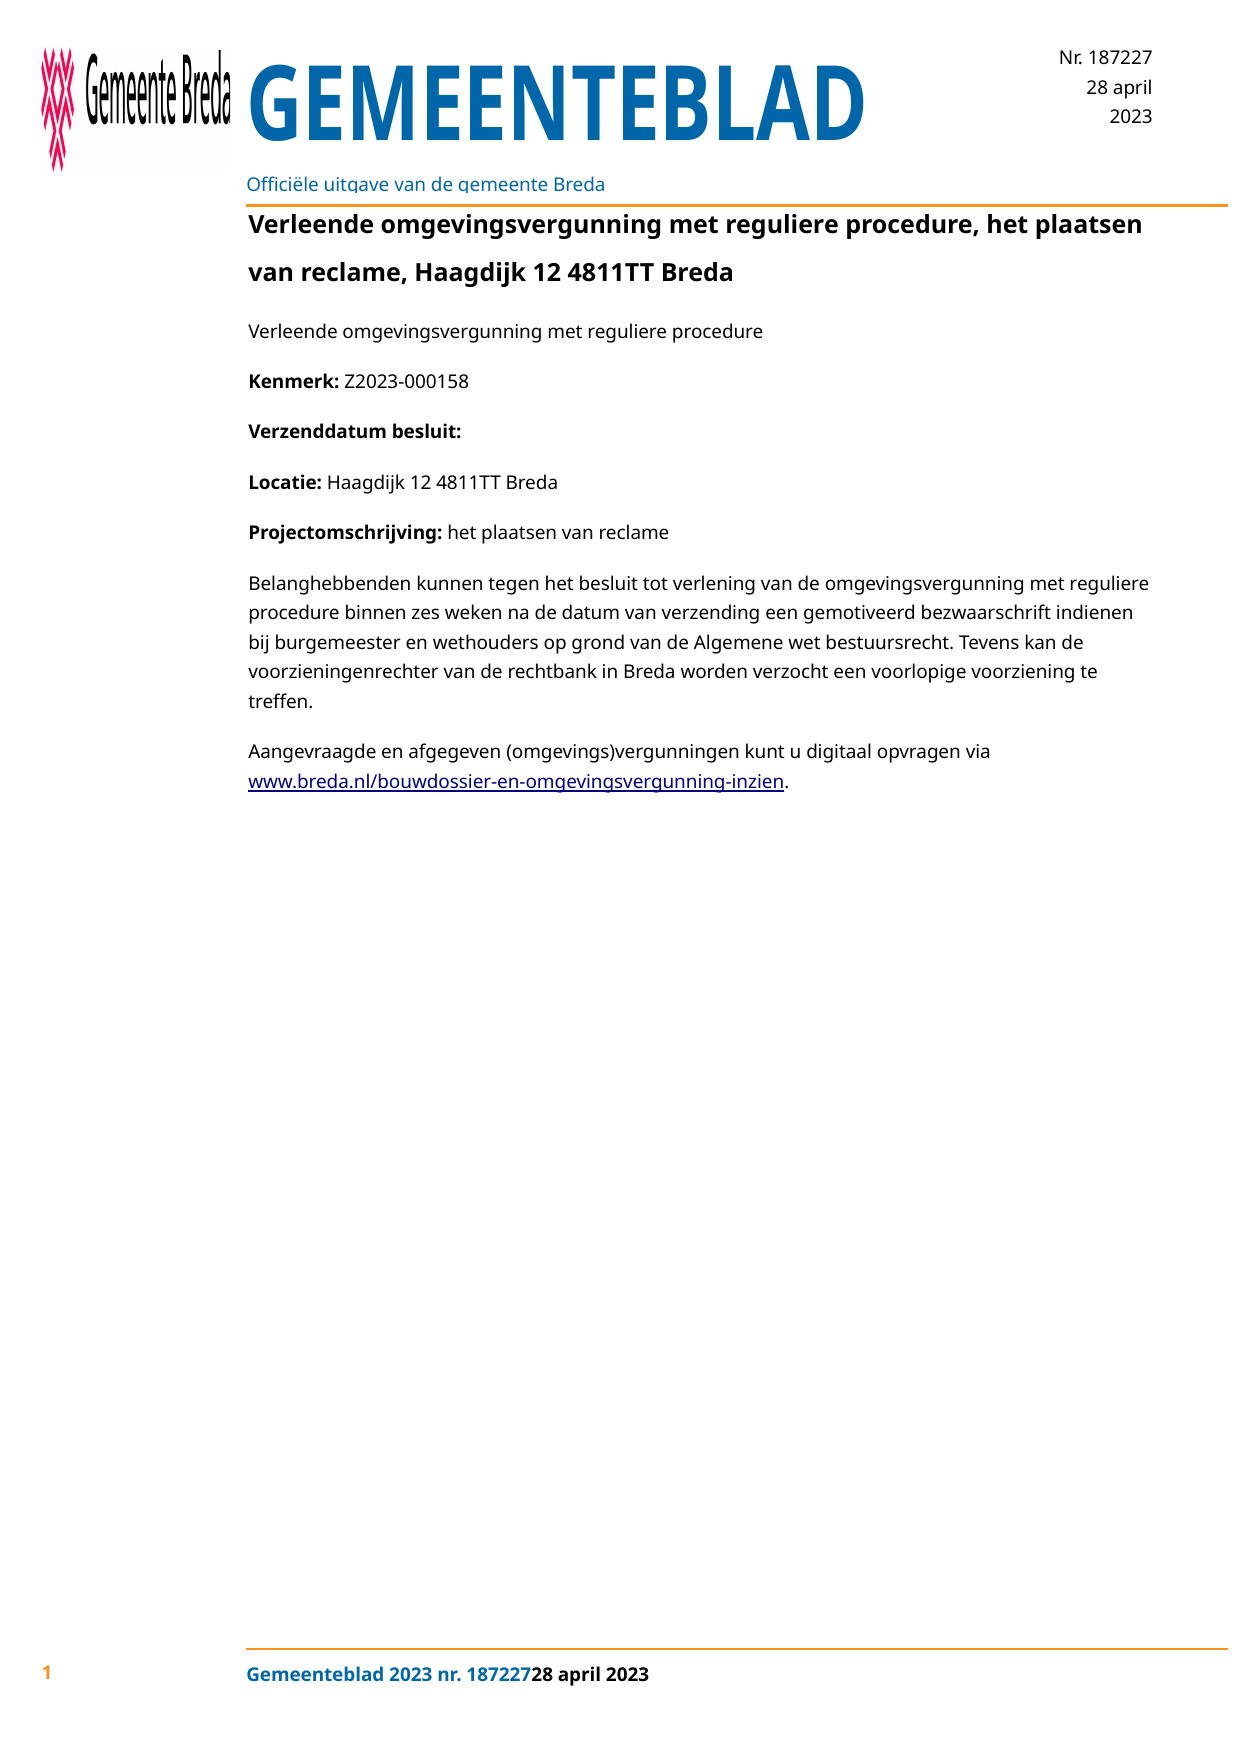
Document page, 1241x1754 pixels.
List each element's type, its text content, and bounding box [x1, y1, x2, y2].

text Locatie: Haagdijk 12 4811TT Breda [248, 469, 1152, 495]
text Projectomschrijving: het plaatsen van reclame [248, 519, 1152, 545]
text Belanghebbenden kunnen tegen het besluit tot verlening van de omgevingsvergunning met reguliere procedure binnen zes weken na de datum van verzending een gemotiveerd bezwaarschrift indienen bij burgemeester en wethouders op grond van de Algemene wet bestuursrecht. Tevens kan de voorzieningenrechter van de rechtbank in Breda worden verzocht een voorlopige voorziening te treffen. [248, 570, 1152, 714]
picture [41, 47, 231, 172]
text Verleende omgevingsvergunning met reguliere procedure, het plaatsen van reclame, Haagdijk 12 4811TT Breda [248, 207, 1152, 288]
text Aangevraagde en afgegeven (omgevings)vergunningen kunt u digitaal opvragen via www.breda.nl/bouwdossier-en-omgevingsvergunning-inzien. [248, 739, 1152, 794]
text Kenmerk: Z2023-000158 [248, 368, 1152, 394]
text Verzenddatum besluit: [248, 419, 1152, 444]
text Verleende omgevingsvergunning met reguliere procedure [248, 318, 1152, 344]
